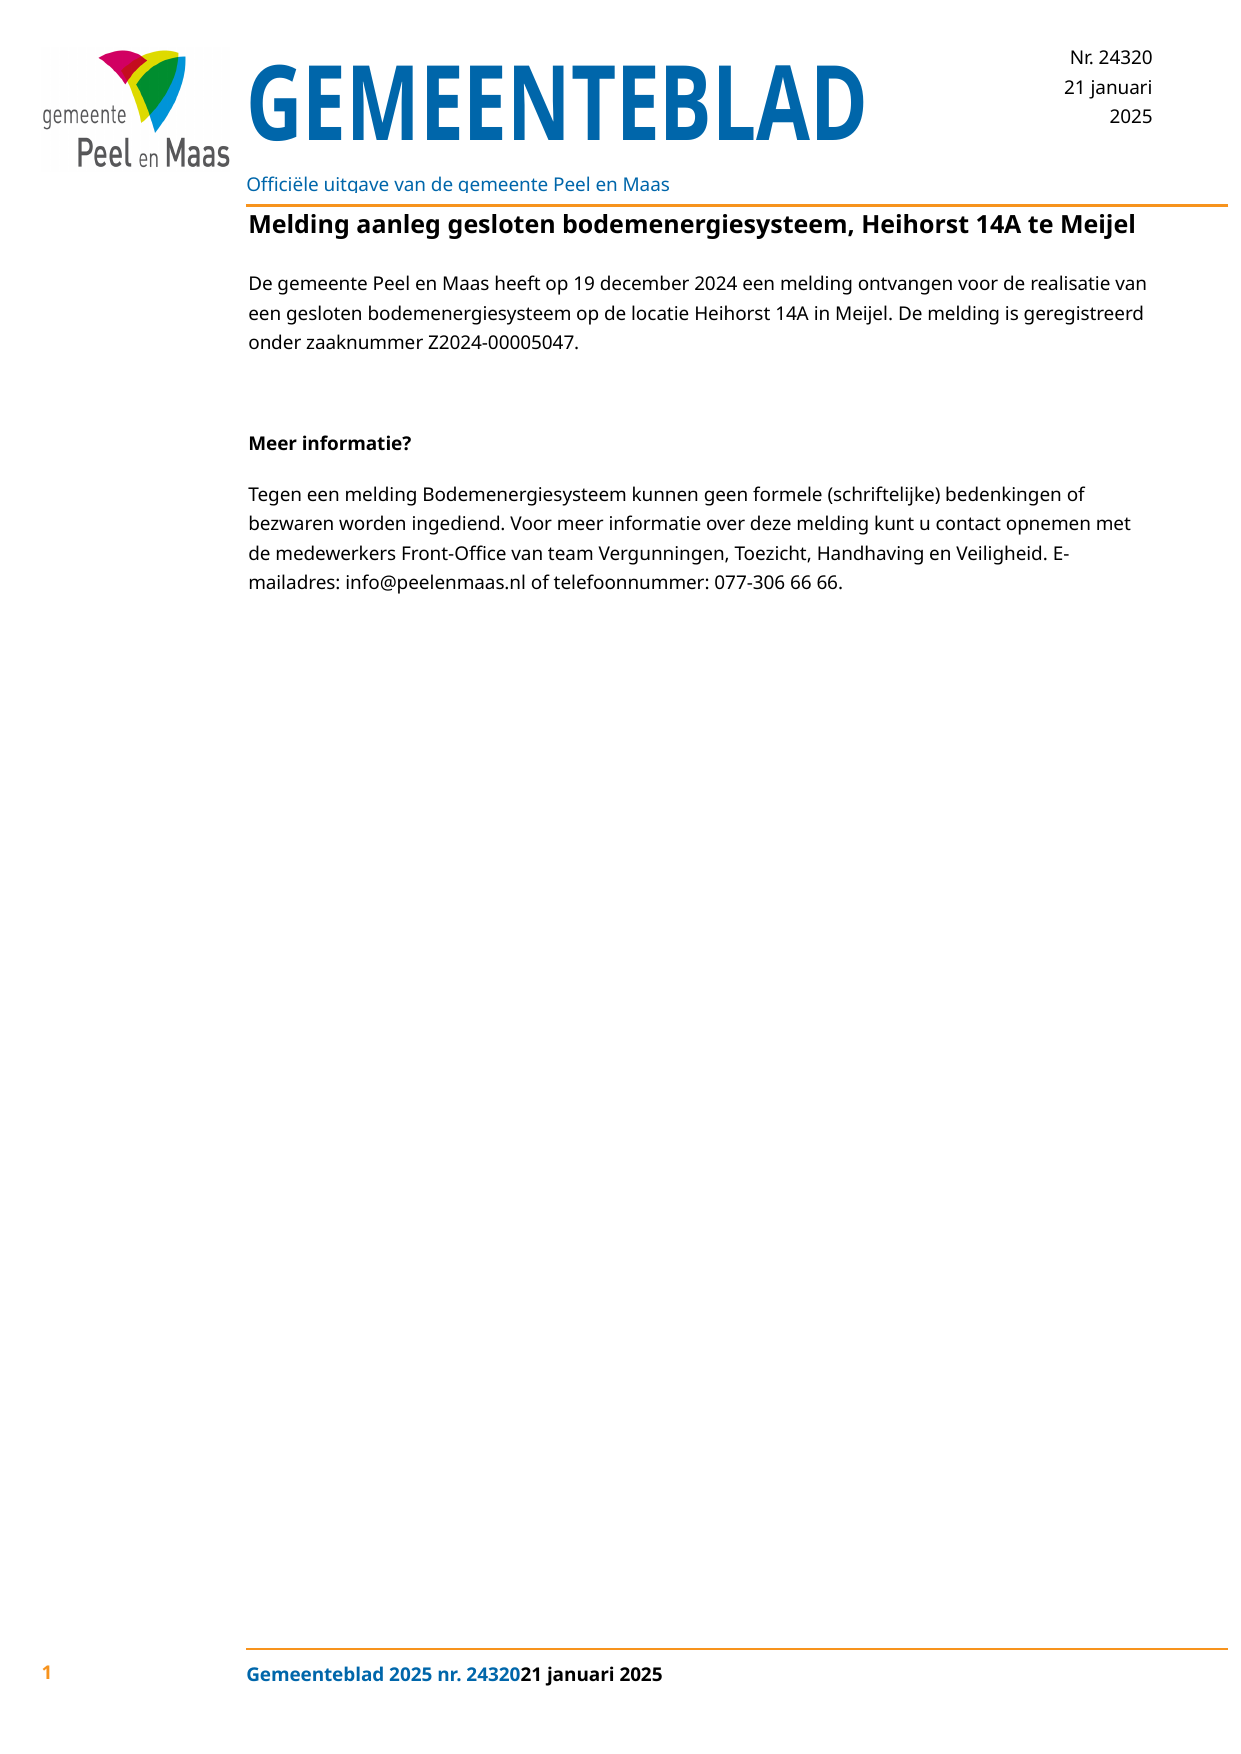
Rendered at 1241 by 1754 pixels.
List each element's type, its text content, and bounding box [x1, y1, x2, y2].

text De gemeente Peel en Maas heeft op 19 december 2024 een melding ontvangen voor de realisatie van een gesloten bodemenergiesysteem op de locatie Heihorst 14A in Meijel. De melding is geregistreerd onder zaaknummer Z2024-00005047. [248, 270, 1152, 355]
text Tegen een melding Bodemenergiesysteem kunnen geen formele (schriftelijke) bedenkingen of bezwaren worden ingediend. Voor meer informatie over deze melding kunt u contact opnemen met de medewerkers Front-Office van team Vergunningen, Toezicht, Handhaving en Veiligheid. E-mailadres: info@peelenmaas.nl of telefoonnummer: 077-306 66 66. [248, 481, 1152, 595]
picture [41, 47, 231, 172]
text Meer informatie? [248, 430, 1152, 456]
text Melding aanleg gesloten bodemenergiesysteem, Heihorst 14A te Meijel [248, 207, 1152, 241]
